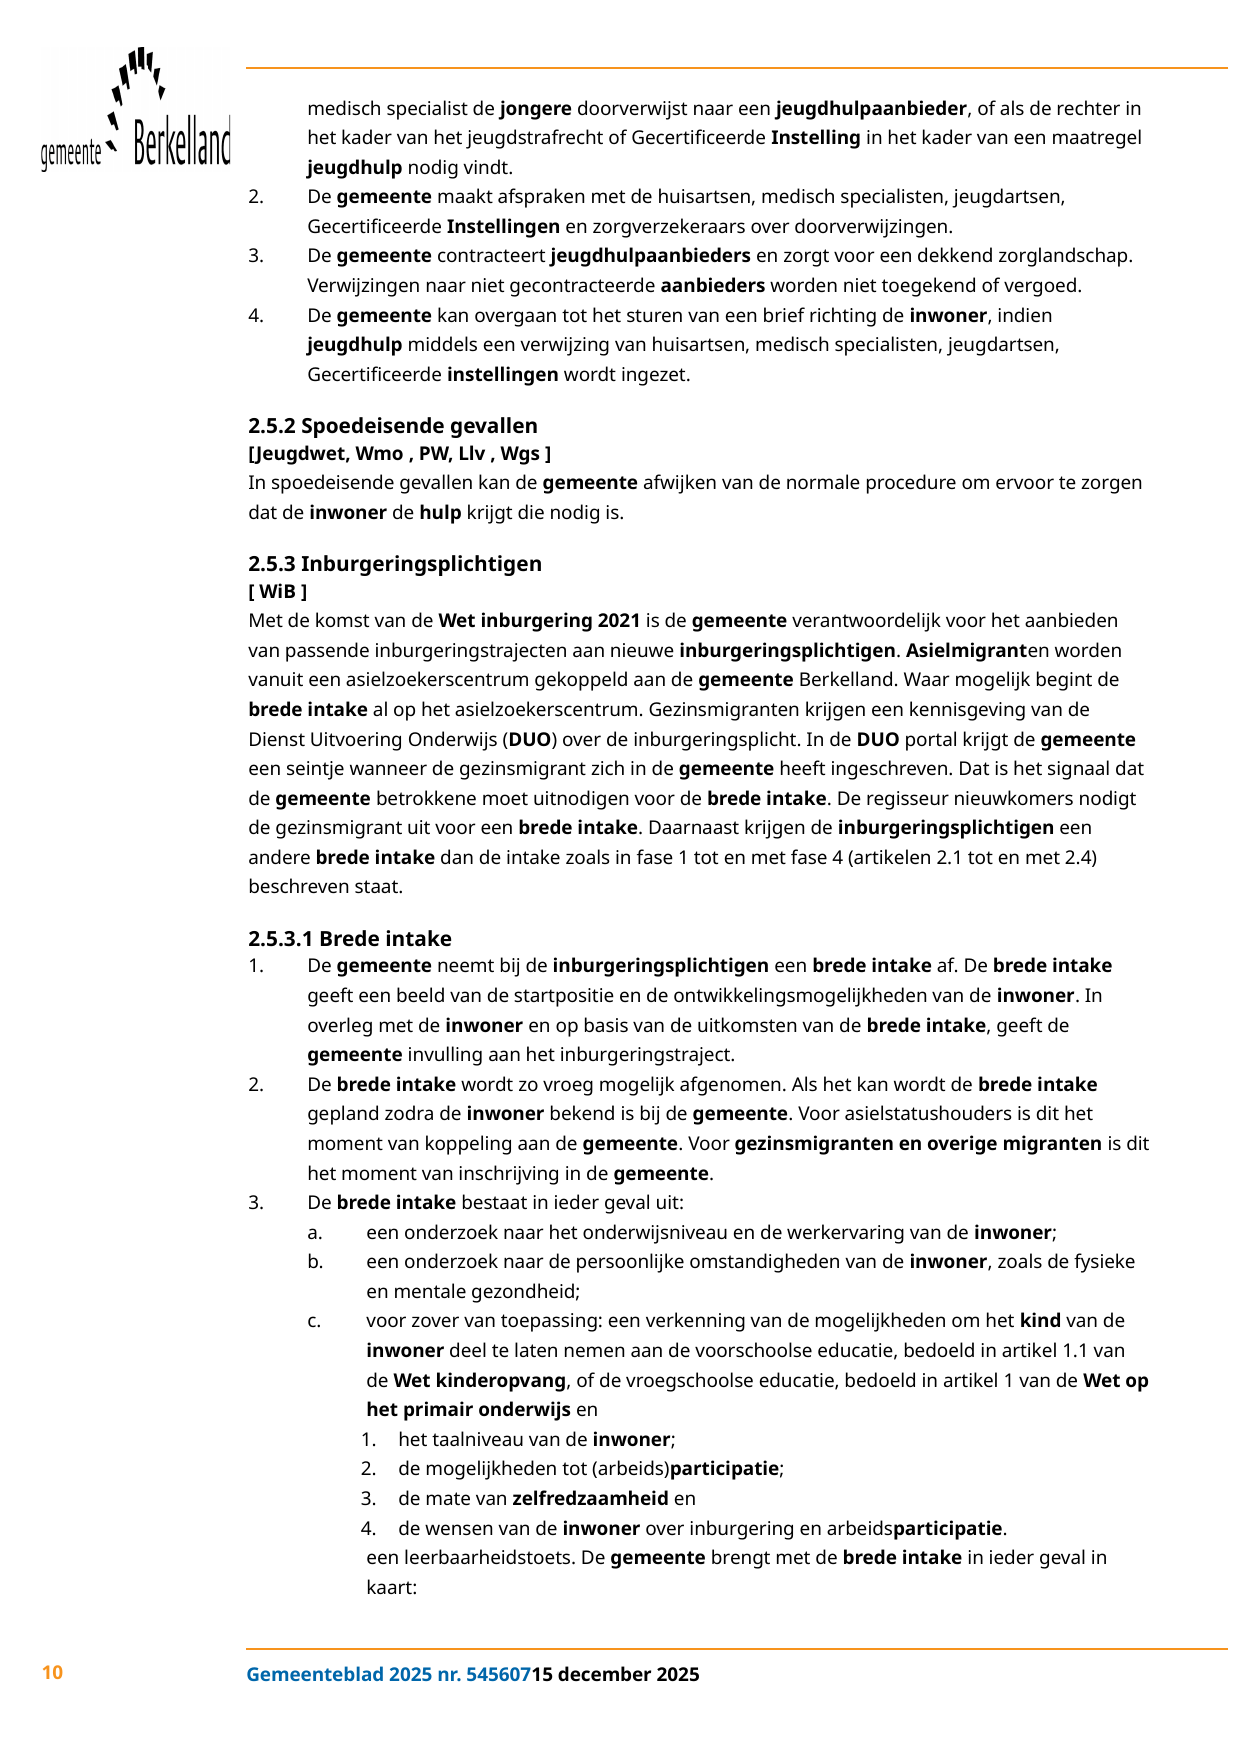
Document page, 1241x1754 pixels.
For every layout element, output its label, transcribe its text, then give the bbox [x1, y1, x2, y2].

list De brede intake bestaat in ieder geval uit: [248, 1189, 1152, 1215]
text 2.5.2 Spoedeisende gevallen [248, 411, 1152, 440]
list De brede intake wordt zo vroeg mogelijk afgenomen. Als het kan wordt de brede intake gepland zodra de inwoner bekend is bij de gemeente. Voor asielstatushouders is dit het moment van koppeling aan de gemeente. Voor gezinsmigranten en overige migranten is dit het moment van inschrijving in de gemeente. [248, 1071, 1152, 1185]
list De gemeente neemt bij de inburgeringsplichtigen een brede intake af. De brede intake geeft een beeld van de startpositie en de ontwikkelingsmogelijkheden van de inwoner. In overleg met de inwoner en op basis van de uitkomsten van de brede intake, geeft de gemeente invulling aan het inburgeringstraject. [248, 953, 1152, 1067]
text Met de komst van de Wet inburgering 2021 is de gemeente verantwoordelijk voor het aanbieden van passende inburgeringstrajecten aan nieuwe inburgeringsplichtigen. Asielmigranten worden vanuit een asielzoekerscentrum gekoppeld aan de gemeente Berkelland. Waar mogelijk begint de brede intake al op het asielzoekerscentrum. Gezinsmigranten krijgen een kennisgeving van de Dienst Uitvoering Onderwijs (DUO) over de inburgeringsplicht. In de DUO portal krijgt de gemeente een seintje wanneer de gezinsmigrant zich in de gemeente heeft ingeschreven. Dat is het signaal dat de gemeente betrokkene moet uitnodigen voor de brede intake. De regisseur nieuwkomers nodigt de gezinsmigrant uit voor een brede intake. Daarnaast krijgen de inburgeringsplichtigen een andere brede intake dan de intake zoals in fase 1 tot en met fase 4 (artikelen 2.1 tot en met 2.4) beschreven staat. [248, 607, 1152, 899]
list een onderzoek naar het onderwijsniveau en de werkervaring van de inwoner; [307, 1219, 1152, 1244]
list de mate van zelfredzaamheid en [361, 1485, 1152, 1511]
text 2.5.3 Inburgeringsplichtigen [248, 549, 1152, 578]
text [Jeugdwet, Wmo , PW, Llv , Wgs ] [248, 440, 1152, 466]
text [ WiB ] [248, 578, 1152, 604]
list de wensen van de inwoner over inburgering en arbeidsparticipatie. [361, 1515, 1152, 1540]
list een leerbaarheidstoets. De gemeente brengt met de brede intake in ieder geval in kaart: [307, 1544, 1152, 1599]
list De gemeente maakt afspraken met de huisartsen, medisch specialisten, jeugdartsen, Gecertificeerde Instellingen en zorgverzekeraars over doorverwijzingen. [248, 183, 1152, 239]
list een onderzoek naar de persoonlijke omstandigheden van de inwoner, zoals de fysieke en mentale gezondheid; [307, 1248, 1152, 1304]
list het taalniveau van de inwoner; [361, 1426, 1152, 1452]
list De gemeente contracteert jeugdhulpaanbieders en zorgt voor een dekkend zorglandschap. Verwijzingen naar niet gecontracteerde aanbieders worden niet toegekend of vergoed. [248, 243, 1152, 298]
list medisch specialist de jongere doorverwijst naar een jeugdhulpaanbieder, of als de rechter in het kader van het jeugdstrafrecht of Gecertificeerde Instelling in het kader van een maatregel jeugdhulp nodig vindt. [248, 95, 1152, 180]
text 2.5.3.1 Brede intake [248, 924, 1152, 953]
picture [41, 47, 231, 172]
list De gemeente kan overgaan tot het sturen van een brief richting de inwoner, indien jeugdhulp middels een verwijzing van huisartsen, medisch specialisten, jeugdartsen, Gecertificeerde instellingen wordt ingezet. [248, 302, 1152, 387]
text In spoedeisende gevallen kan de gemeente afwijken van de normale procedure om ervoor te zorgen dat de inwoner de hulp krijgt die nodig is. [248, 469, 1152, 525]
list de mogelijkheden tot (arbeids)participatie; [361, 1456, 1152, 1481]
list voor zover van toepassing: een verkenning van de mogelijkheden om het kind van de inwoner deel te laten nemen aan de voorschoolse educatie, bedoeld in artikel 1.1 van de Wet kinderopvang, of de vroegschoolse educatie, bedoeld in artikel 1 van de Wet op het primair onderwijs en [307, 1308, 1152, 1422]
